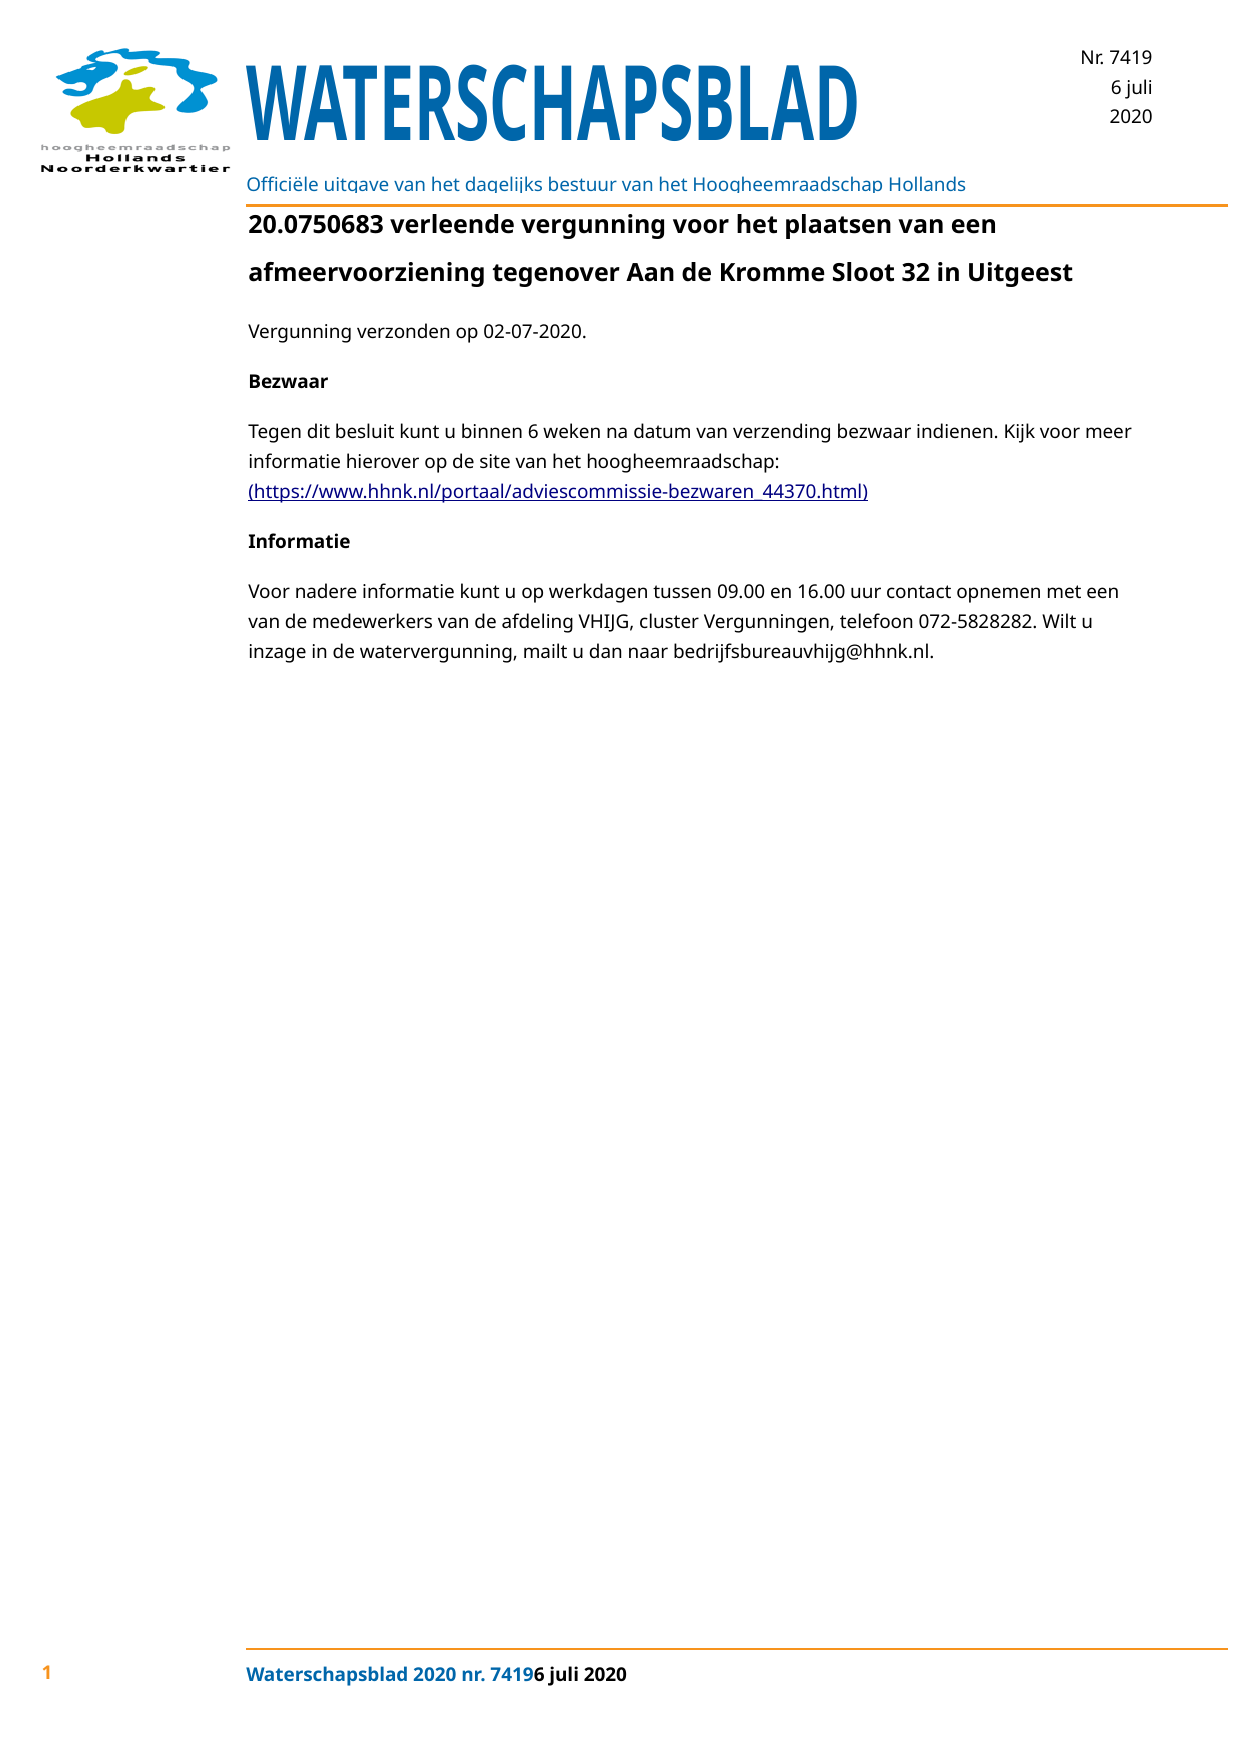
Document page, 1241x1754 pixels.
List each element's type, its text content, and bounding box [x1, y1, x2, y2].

text Vergunning verzonden op 02-07-2020. [248, 318, 1152, 344]
text Informatie [248, 528, 1152, 554]
text Tegen dit besluit kunt u binnen 6 weken na datum van verzending bezwaar indienen. Kijk voor meer informatie hierover op de site van het hoogheemraadschap: (https://www.hhnk.nl/portaal/adviescommissie-bezwaren_44370.html) [248, 419, 1152, 504]
text Bezwaar [248, 368, 1152, 394]
picture [41, 47, 231, 172]
text Voor nadere informatie kunt u op werkdagen tussen 09.00 en 16.00 uur contact opnemen met een van de medewerkers van de afdeling VHIJG, cluster Vergunningen, telefoon 072-5828282. Wilt u inzage in de watervergunning, mailt u dan naar bedrijfsbureauvhijg@hhnk.nl. [248, 579, 1152, 664]
text 20.0750683 verleende vergunning voor het plaatsen van een afmeervoorziening tegenover Aan de Kromme Sloot 32 in Uitgeest [248, 207, 1152, 288]
